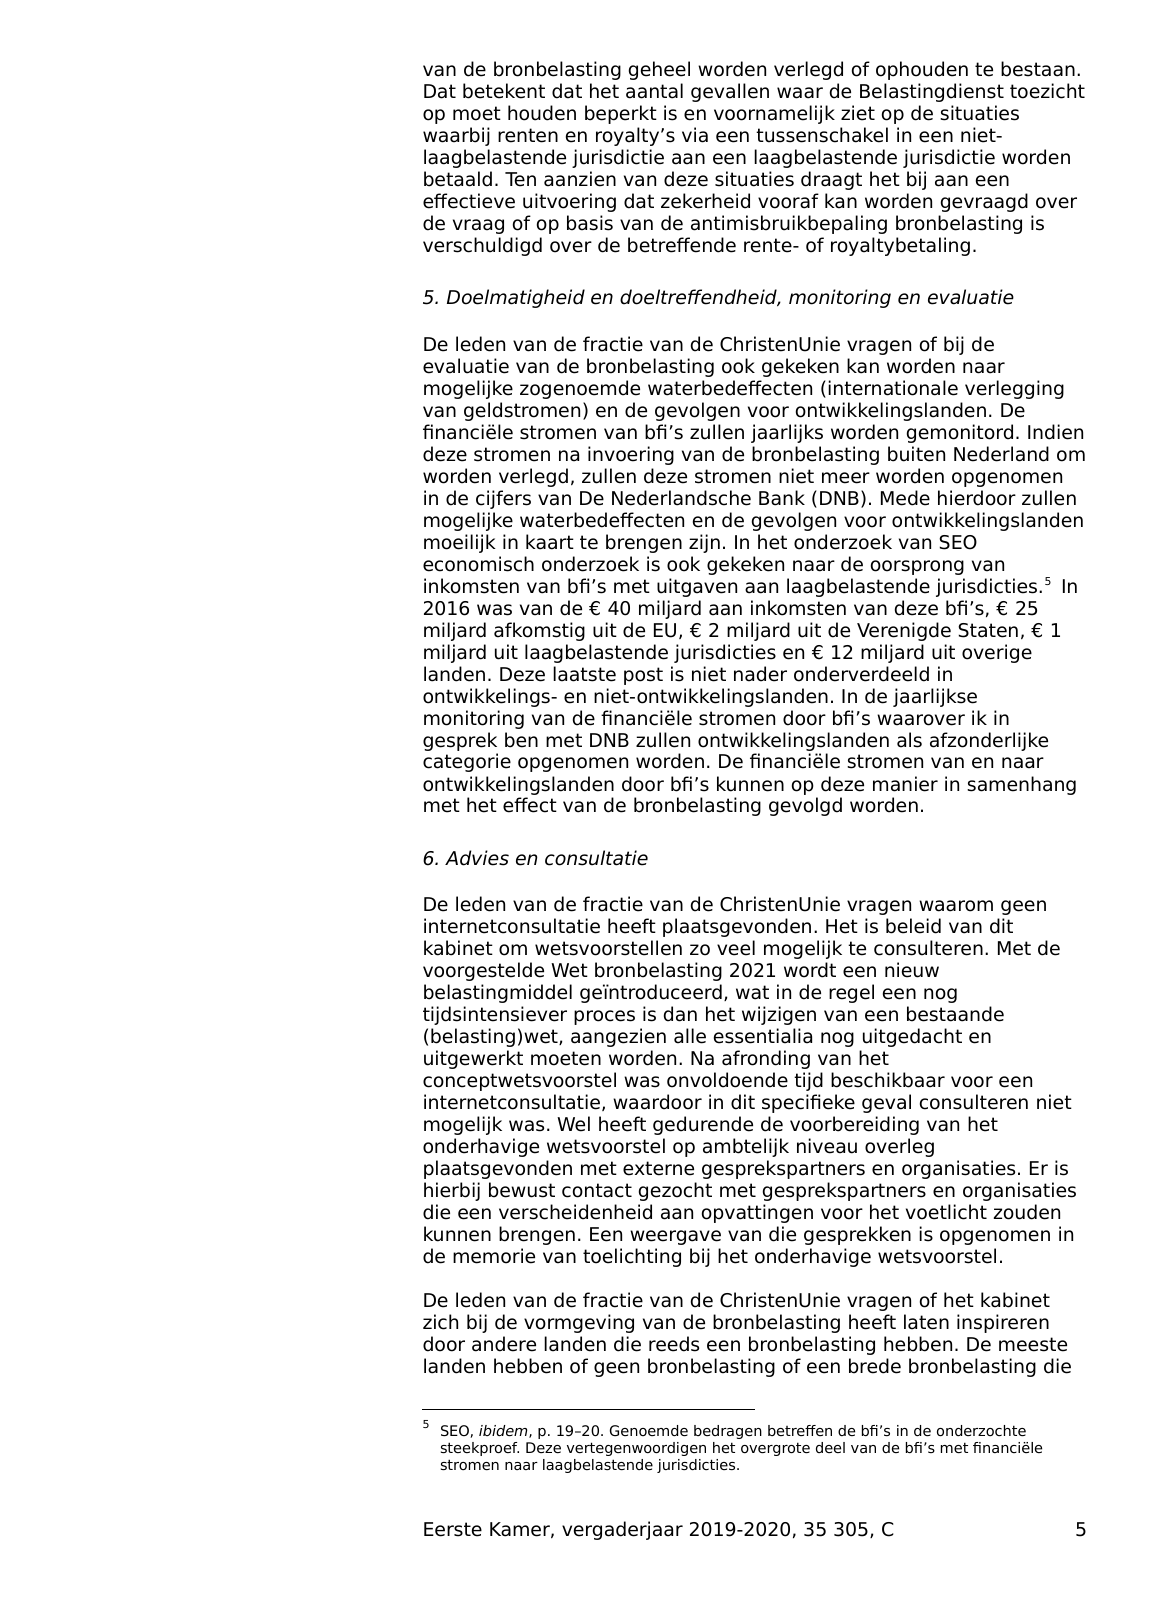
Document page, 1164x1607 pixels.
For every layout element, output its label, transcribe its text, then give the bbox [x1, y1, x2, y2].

subtitle 6. Advies en consultatie [422, 847, 1087, 869]
text De leden van de fractie van de ChristenUnie vragen waarom geen internetconsultatie heeft plaatsgevonden. Het is beleid van dit kabinet om wetsvoorstellen zo veel mogelijk te consulteren. Met de voorgestelde Wet bronbelasting 2021 wordt een nieuw belastingmiddel geïntroduceerd, wat in de regel een nog tijdsintensiever proces is dan het wijzigen van een bestaande (belasting)wet, aangezien alle essentialia nog uitgedacht en uitgewerkt moeten worden. Na afronding van het conceptwetsvoorstel was onvoldoende tijd beschikbaar voor een internetconsultatie, waardoor in dit specifieke geval consulteren niet mogelijk was. Wel heeft gedurende de voorbereiding van het onderhavige wetsvoorstel op ambtelijk niveau overleg plaatsgevonden met externe gesprekspartners en organisaties. Er is hierbij bewust contact gezocht met gesprekspartners en organisaties die een verscheidenheid aan opvattingen voor het voetlicht zouden kunnen brengen. Een weergave van die gesprekken is opgenomen in de memorie van toelichting bij het onderhavige wetsvoorstel. [422, 894, 1087, 1268]
text van de bronbelasting geheel worden verlegd of ophouden te bestaan. Dat betekent dat het aantal gevallen waar de Belastingdienst toezicht op moet houden beperkt is en voornamelijk ziet op de situaties waarbij renten en royalty’s via een tussenschakel in een niet-laagbelastende jurisdictie aan een laagbelastende jurisdictie worden betaald. Ten aanzien van deze situaties draagt het bij aan een effectieve uitvoering dat zekerheid vooraf kan worden gevraagd over de vraag of op basis van de antimisbruikbepaling bronbelasting is verschuldigd over de betreffende rente- of royaltybetaling. [422, 59, 1087, 257]
text SEO, ibidem, p. 19–20. Genoemde bedragen betreffen de bfi’s in de onderzochte steekproef. Deze vertegenwoordigen het overgrote deel van de bfi’s met financiële stromen naar laagbelastende jurisdicties. [422, 1418, 1087, 1474]
text De leden van de fractie van de ChristenUnie vragen of bij de evaluatie van de bronbelasting ook gekeken kan worden naar mogelijke zogenoemde waterbedeffecten (internationale verlegging van geldstromen) en de gevolgen voor ontwikkelingslanden. De financiële stromen van bfi’s zullen jaarlijks worden gemonitord. Indien deze stromen na invoering van de bronbelasting buiten Nederland om worden verlegd, zullen deze stromen niet meer worden opgenomen in de cijfers van De Nederlandsche Bank (DNB). Mede hierdoor zullen mogelijke waterbedeffecten en de gevolgen voor ontwikkelingslanden moeilijk in kaart te brengen zijn. In het onderzoek van SEO economisch onderzoek is ook gekeken naar de oorsprong van inkomsten van bfi’s met uitgaven aan laagbelastende jurisdicties. In 2016 was van de € 40 miljard aan inkomsten van deze bfi’s, € 25 miljard afkomstig uit de EU, € 2 miljard uit de Verenigde Staten, € 1 miljard uit laagbelastende jurisdicties en € 12 miljard uit overige landen. Deze laatste post is niet nader onderverdeeld in ontwikkelings- en niet-ontwikkelingslanden. In de jaarlijkse monitoring van de financiële stromen door bfi’s waarover ik in gesprek ben met DNB zullen ontwikkelingslanden als afzonderlijke categorie opgenomen worden. De financiële stromen van en naar ontwikkelingslanden door bfi’s kunnen op deze manier in samenhang met het effect van de bronbelasting gevolgd worden. [422, 334, 1087, 817]
subtitle 5. Doelmatigheid en doeltreffendheid, monitoring en evaluatie [422, 287, 1087, 309]
text De leden van de fractie van de ChristenUnie vragen of het kabinet zich bij de vormgeving van de bronbelasting heeft laten inspireren door andere landen die reeds een bronbelasting hebben. De meeste landen hebben of geen bronbelasting of een brede bronbelasting die [422, 1290, 1087, 1378]
